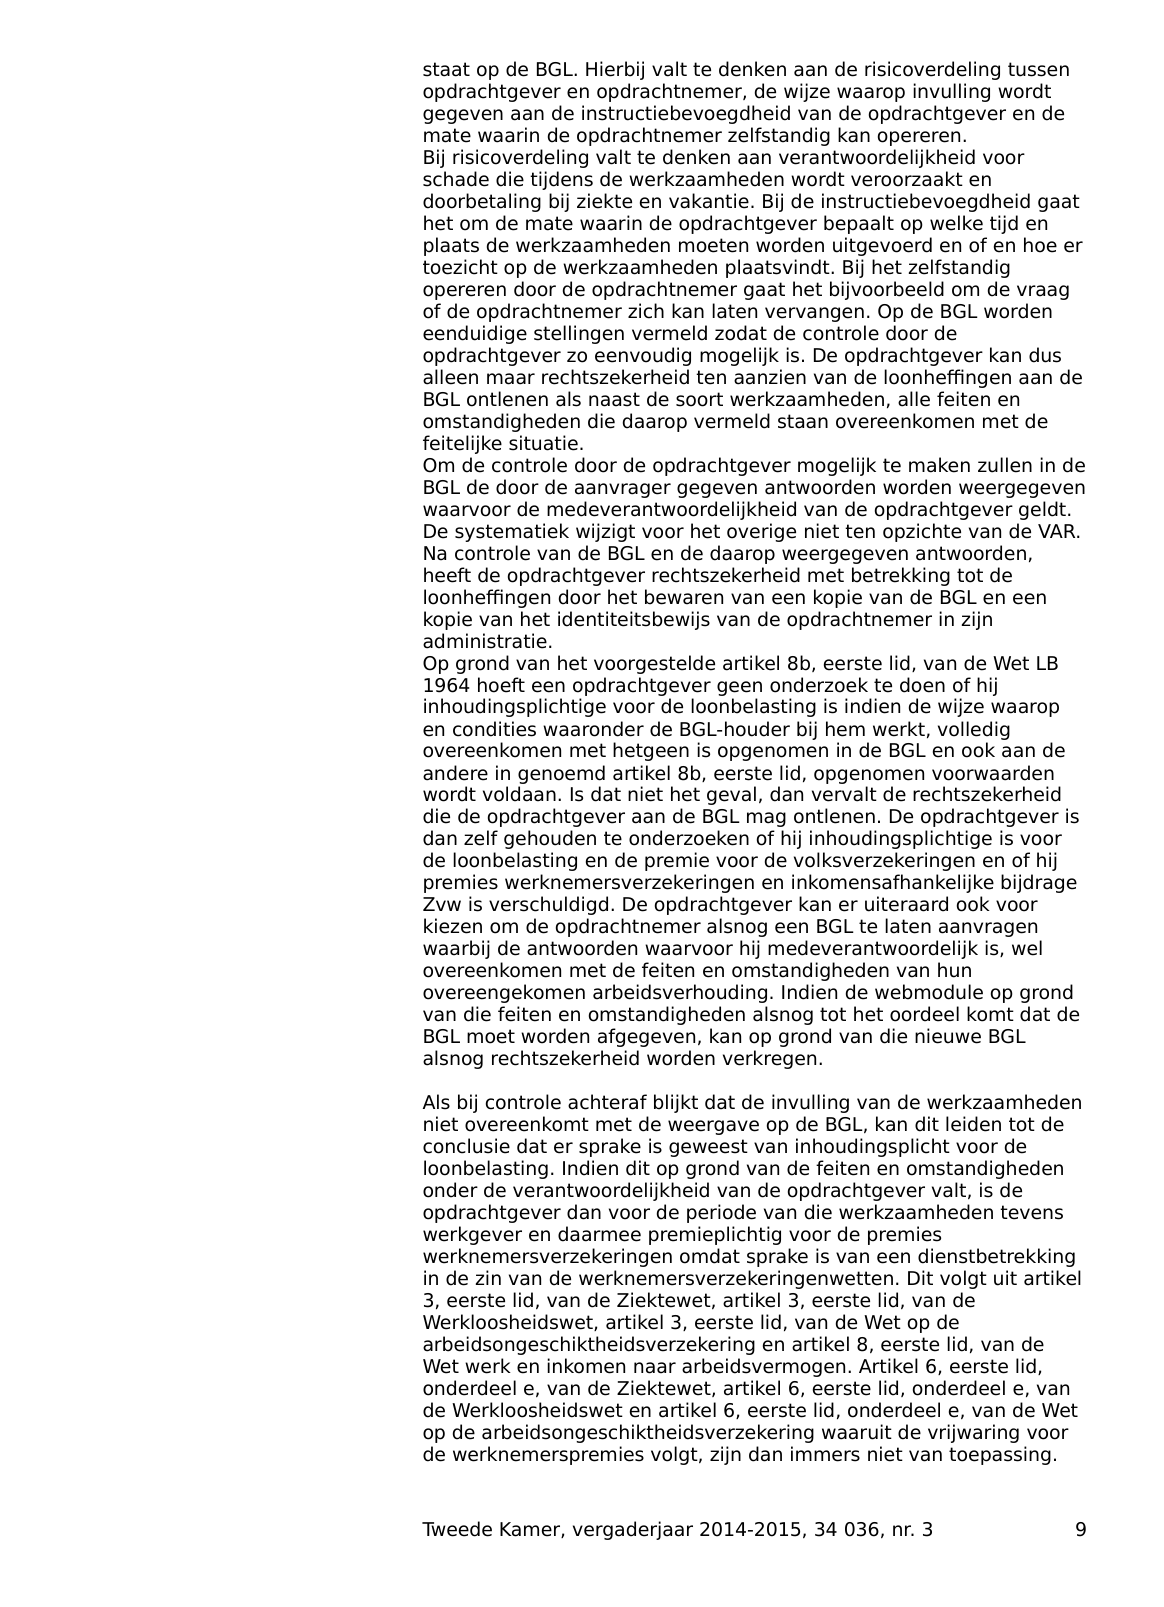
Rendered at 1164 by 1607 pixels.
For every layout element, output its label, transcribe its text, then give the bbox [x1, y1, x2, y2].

text Bij risicoverdeling valt te denken aan verantwoordelijkheid voor schade die tijdens de werkzaamheden wordt veroorzaakt en doorbetaling bij ziekte en vakantie. Bij de instructiebevoegdheid gaat het om de mate waarin de opdrachtgever bepaalt op welke tijd en plaats de werkzaamheden moeten worden uitgevoerd en of en hoe er toezicht op de werkzaamheden plaatsvindt. Bij het zelfstandig opereren door de opdrachtnemer gaat het bijvoorbeeld om de vraag of de opdrachtnemer zich kan laten vervangen. Op de BGL worden eenduidige stellingen vermeld zodat de controle door de opdrachtgever zo eenvoudig mogelijk is. De opdrachtgever kan dus alleen maar rechtszekerheid ten aanzien van de loonheffingen aan de BGL ontlenen als naast de soort werkzaamheden, alle feiten en omstandigheden die daarop vermeld staan overeenkomen met de feitelijke situatie. [422, 147, 1087, 455]
text Om de controle door de opdrachtgever mogelijk te maken zullen in de BGL de door de aanvrager gegeven antwoorden worden weergegeven waarvoor de medeverantwoordelijkheid van de opdrachtgever geldt. De systematiek wijzigt voor het overige niet ten opzichte van de VAR. Na controle van de BGL en de daarop weergegeven antwoorden, heeft de opdrachtgever rechtszekerheid met betrekking tot de loonheffingen door het bewaren van een kopie van de BGL en een kopie van het identiteitsbewijs van de opdrachtnemer in zijn administratie. [422, 455, 1087, 652]
text staat op de BGL. Hierbij valt te denken aan de risicoverdeling tussen opdrachtgever en opdrachtnemer, de wijze waarop invulling wordt gegeven aan de instructiebevoegdheid van de opdrachtgever en de mate waarin de opdrachtnemer zelfstandig kan opereren. [422, 59, 1087, 147]
text Op grond van het voorgestelde artikel 8b, eerste lid, van de Wet LB 1964 hoeft een opdrachtgever geen onderzoek te doen of hij inhoudingsplichtige voor de loonbelasting is indien de wijze waarop en condities waaronder de BGL-houder bij hem werkt, volledig overeenkomen met hetgeen is opgenomen in de BGL en ook aan de andere in genoemd artikel 8b, eerste lid, opgenomen voorwaarden wordt voldaan. Is dat niet het geval, dan vervalt de rechtszekerheid die de opdrachtgever aan de BGL mag ontlenen. De opdrachtgever is dan zelf gehouden te onderzoeken of hij inhoudingsplichtige is voor de loonbelasting en de premie voor de volksverzekeringen en of hij premies werknemersverzekeringen en inkomensafhankelijke bijdrage Zvw is verschuldigd. De opdrachtgever kan er uiteraard ook voor kiezen om de opdrachtnemer alsnog een BGL te laten aanvragen waarbij de antwoorden waarvoor hij medeverantwoordelijk is, wel overeenkomen met de feiten en omstandigheden van hun overeengekomen arbeidsverhouding. Indien de webmodule op grond van die feiten en omstandigheden alsnog tot het oordeel komt dat de BGL moet worden afgegeven, kan op grond van die nieuwe BGL alsnog rechtszekerheid worden verkregen. [422, 652, 1087, 1070]
text Als bij controle achteraf blijkt dat de invulling van de werkzaamheden niet overeenkomt met de weergave op de BGL, kan dit leiden tot de conclusie dat er sprake is geweest van inhoudingsplicht voor de loonbelasting. Indien dit op grond van de feiten en omstandigheden onder de verantwoordelijkheid van de opdrachtgever valt, is de opdrachtgever dan voor de periode van die werkzaamheden tevens werkgever en daarmee premieplichtig voor de premies werknemersverzekeringen omdat sprake is van een dienstbetrekking in de zin van de werknemersverzekeringenwetten. Dit volgt uit artikel 3, eerste lid, van de Ziektewet, artikel 3, eerste lid, van de Werkloosheidswet, artikel 3, eerste lid, van de Wet op de arbeidsongeschiktheidsverzekering en artikel 8, eerste lid, van de Wet werk en inkomen naar arbeidsvermogen. Artikel 6, eerste lid, onderdeel e, van de Ziektewet, artikel 6, eerste lid, onderdeel e, van de Werkloosheidswet en artikel 6, eerste lid, onderdeel e, van de Wet op de arbeidsongeschiktheidsverzekering waaruit de vrijwaring voor de werknemerspremies volgt, zijn dan immers niet van toepassing. [422, 1092, 1087, 1466]
